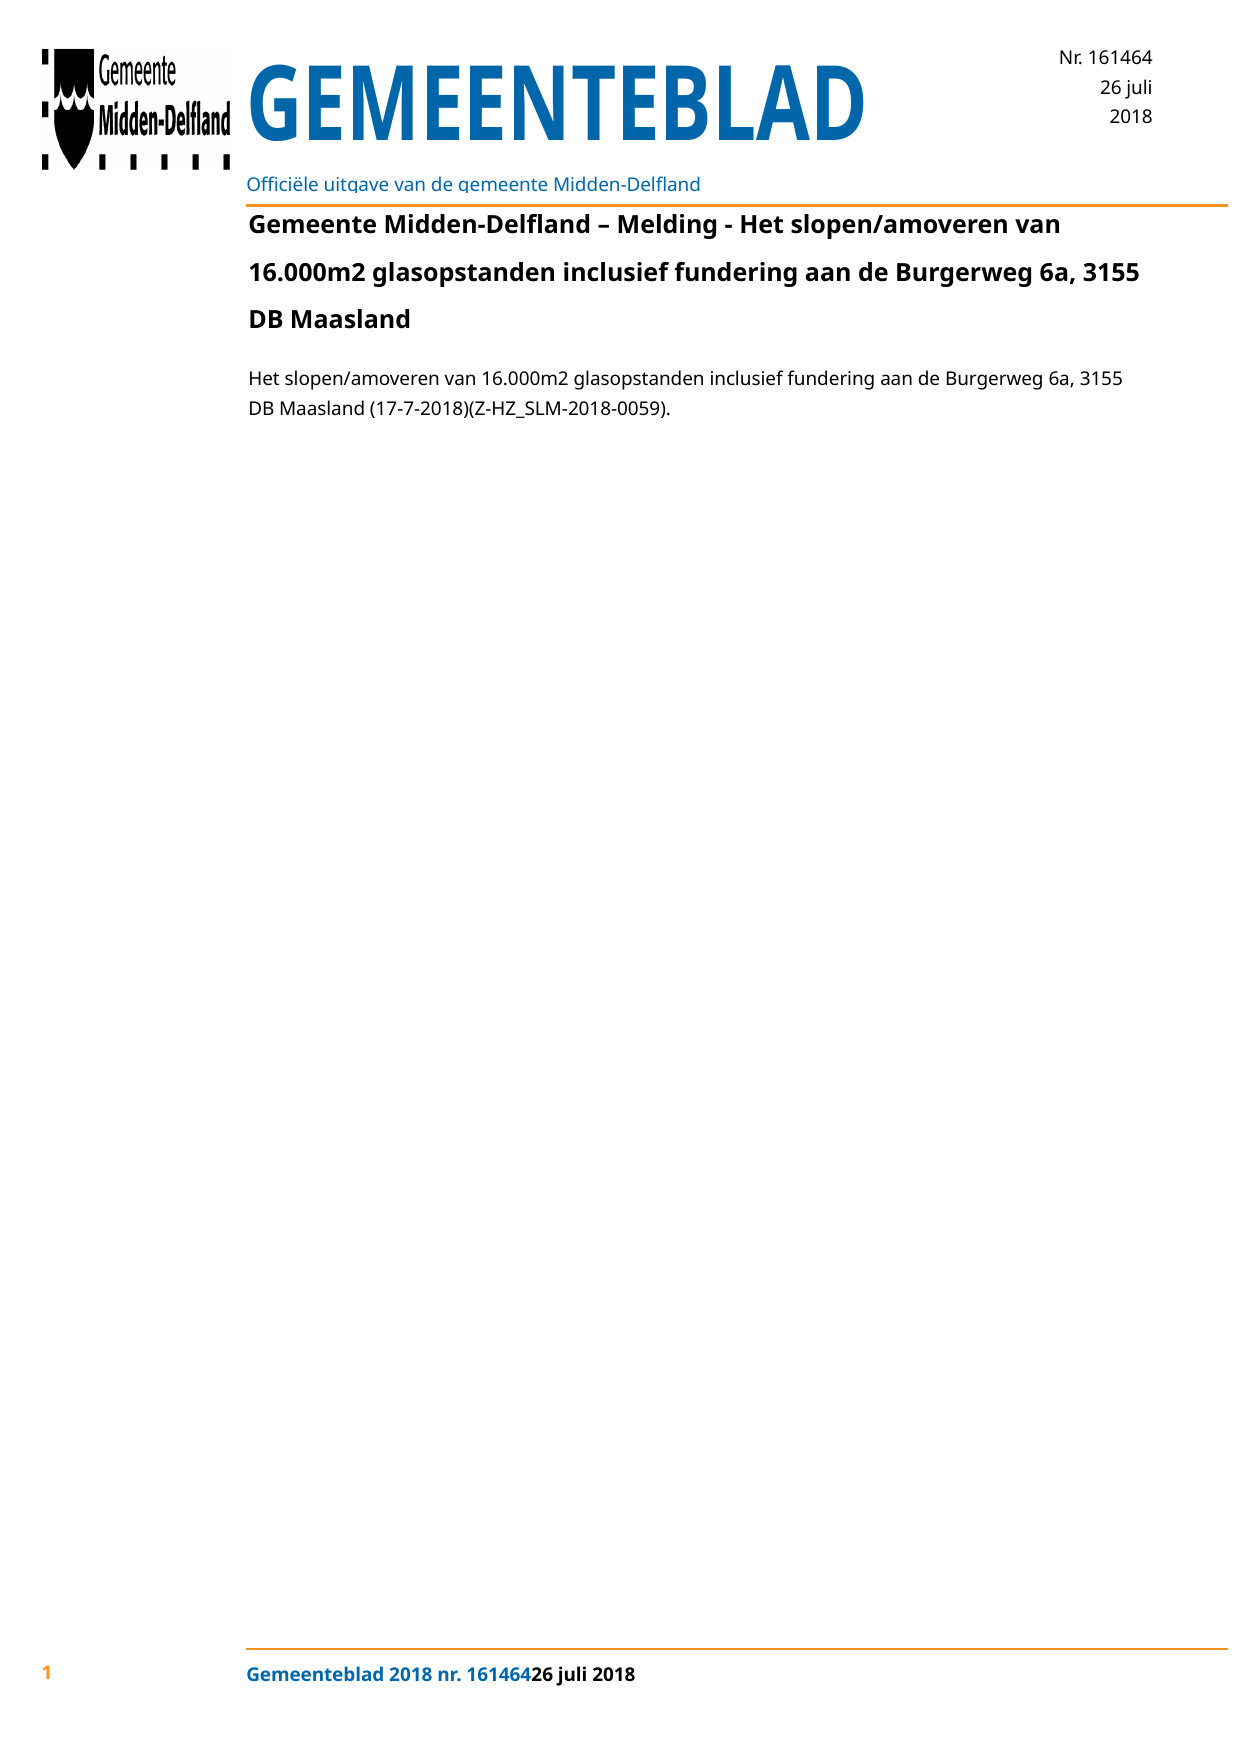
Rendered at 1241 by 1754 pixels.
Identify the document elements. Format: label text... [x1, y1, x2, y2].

picture [41, 47, 231, 172]
text Het slopen/amoveren van 16.000m2 glasopstanden inclusief fundering aan de Burgerweg 6a, 3155 DB Maasland (17-7-2018)(Z-HZ_SLM-2018-0059). [248, 366, 1152, 421]
text Gemeente Midden-Delfland – Melding - Het slopen/amoveren van 16.000m2 glasopstanden inclusief fundering aan de Burgerweg 6a, 3155 DB Maasland [248, 207, 1152, 336]
